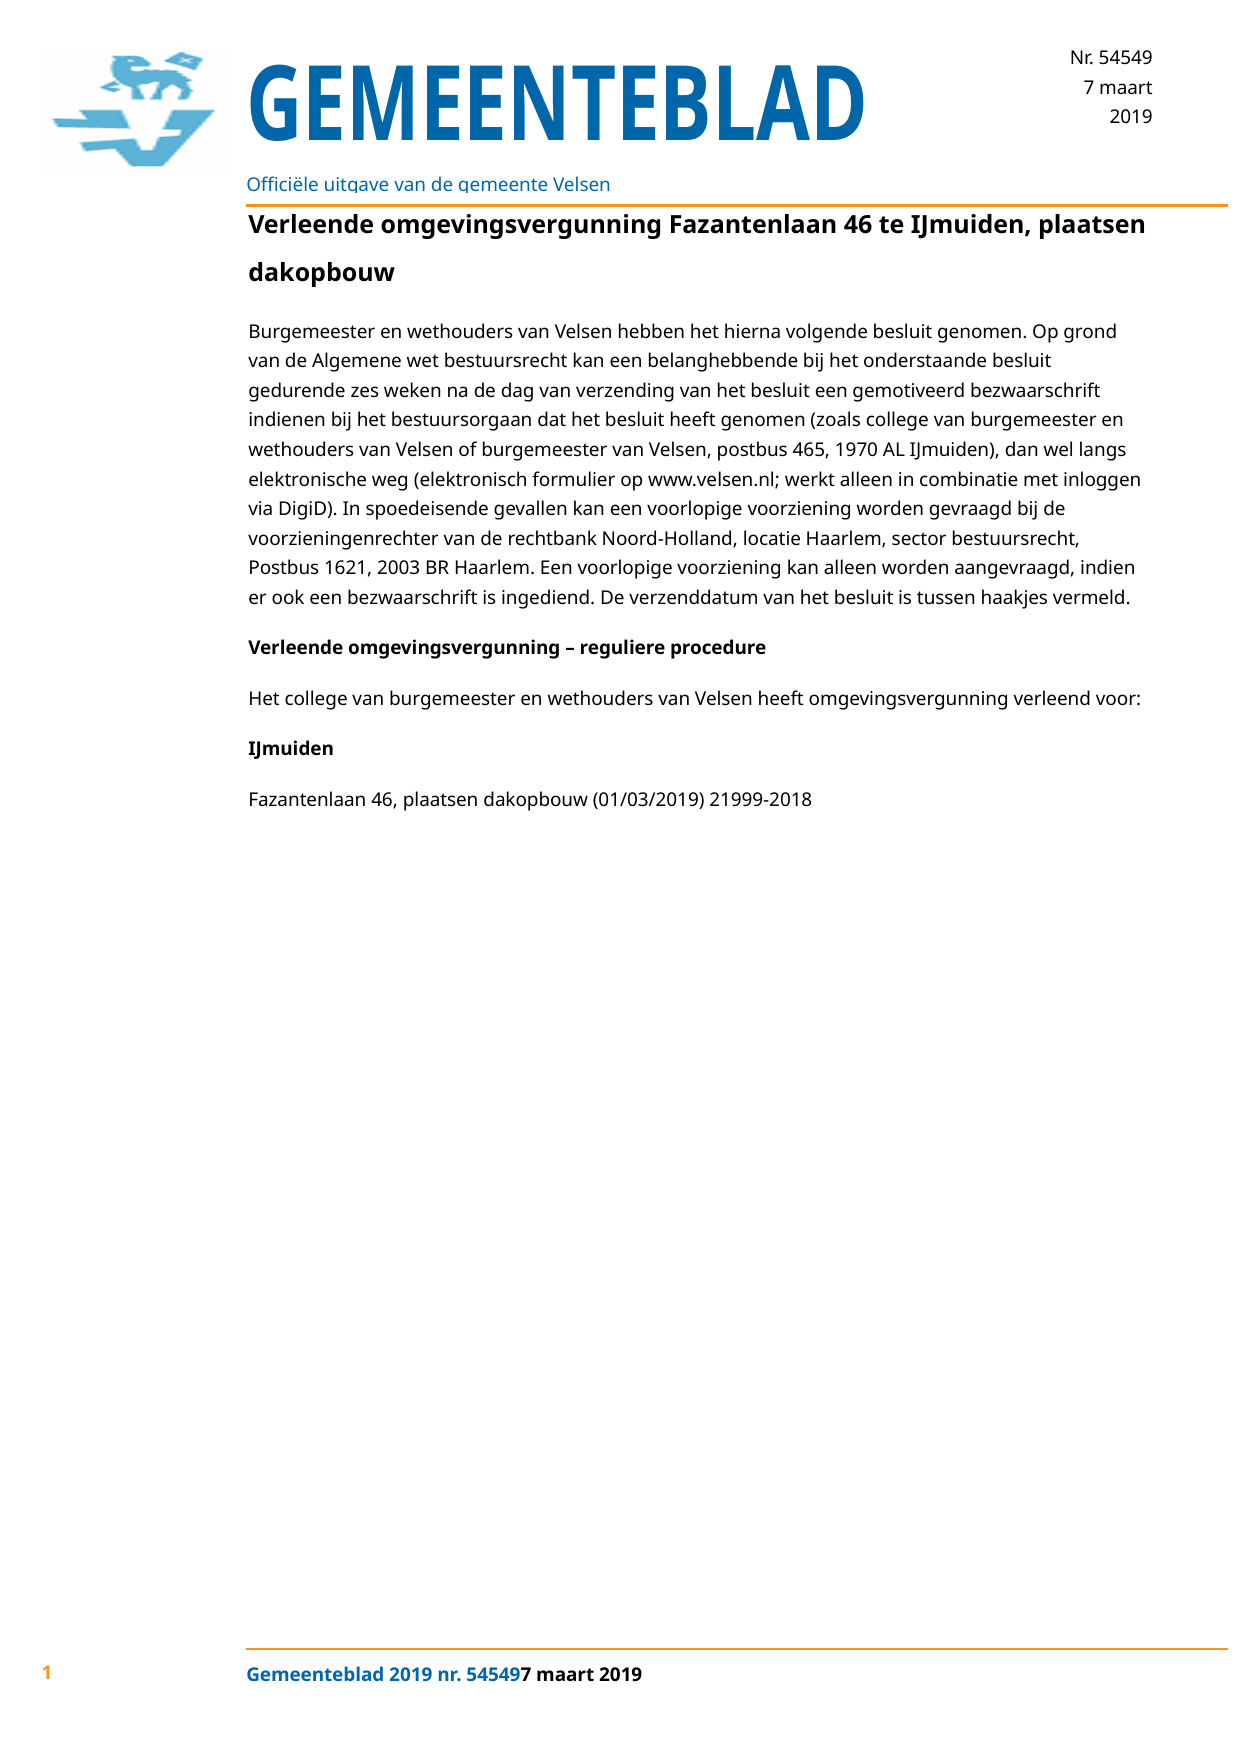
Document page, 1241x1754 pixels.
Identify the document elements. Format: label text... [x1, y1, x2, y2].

text Het college van burgemeester en wethouders van Velsen heeft omgevingsvergunning verleend voor: [248, 685, 1152, 711]
text Verleende omgevingsvergunning – reguliere procedure [248, 634, 1152, 660]
text Verleende omgevingsvergunning Fazantenlaan 46 te IJmuiden, plaatsen dakopbouw [248, 207, 1152, 288]
picture [41, 47, 231, 172]
text Burgemeester en wethouders van Velsen hebben het hierna volgende besluit genomen. Op grond van de Algemene wet bestuursrecht kan een belanghebbende bij het onderstaande besluit gedurende zes weken na de dag van verzending van het besluit een gemotiveerd bezwaarschrift indienen bij het bestuursorgaan dat het besluit heeft genomen (zoals college van burgemeester en wethouders van Velsen of burgemeester van Velsen, postbus 465, 1970 AL IJmuiden), dan wel langs elektronische weg (elektronisch formulier op www.velsen.nl; werkt alleen in combinatie met inloggen via DigiD). In spoedeisende gevallen kan een voorlopige voorziening worden gevraagd bij de voorzieningenrechter van de rechtbank Noord-Holland, locatie Haarlem, sector bestuursrecht, Postbus 1621, 2003 BR Haarlem. Een voorlopige voorziening kan alleen worden aangevraagd, indien er ook een bezwaarschrift is ingediend. De verzenddatum van het besluit is tussen haakjes vermeld. [248, 318, 1152, 610]
text IJmuiden [248, 735, 1152, 761]
text Fazantenlaan 46, plaatsen dakopbouw (01/03/2019) 21999-2018 [248, 786, 1152, 812]
